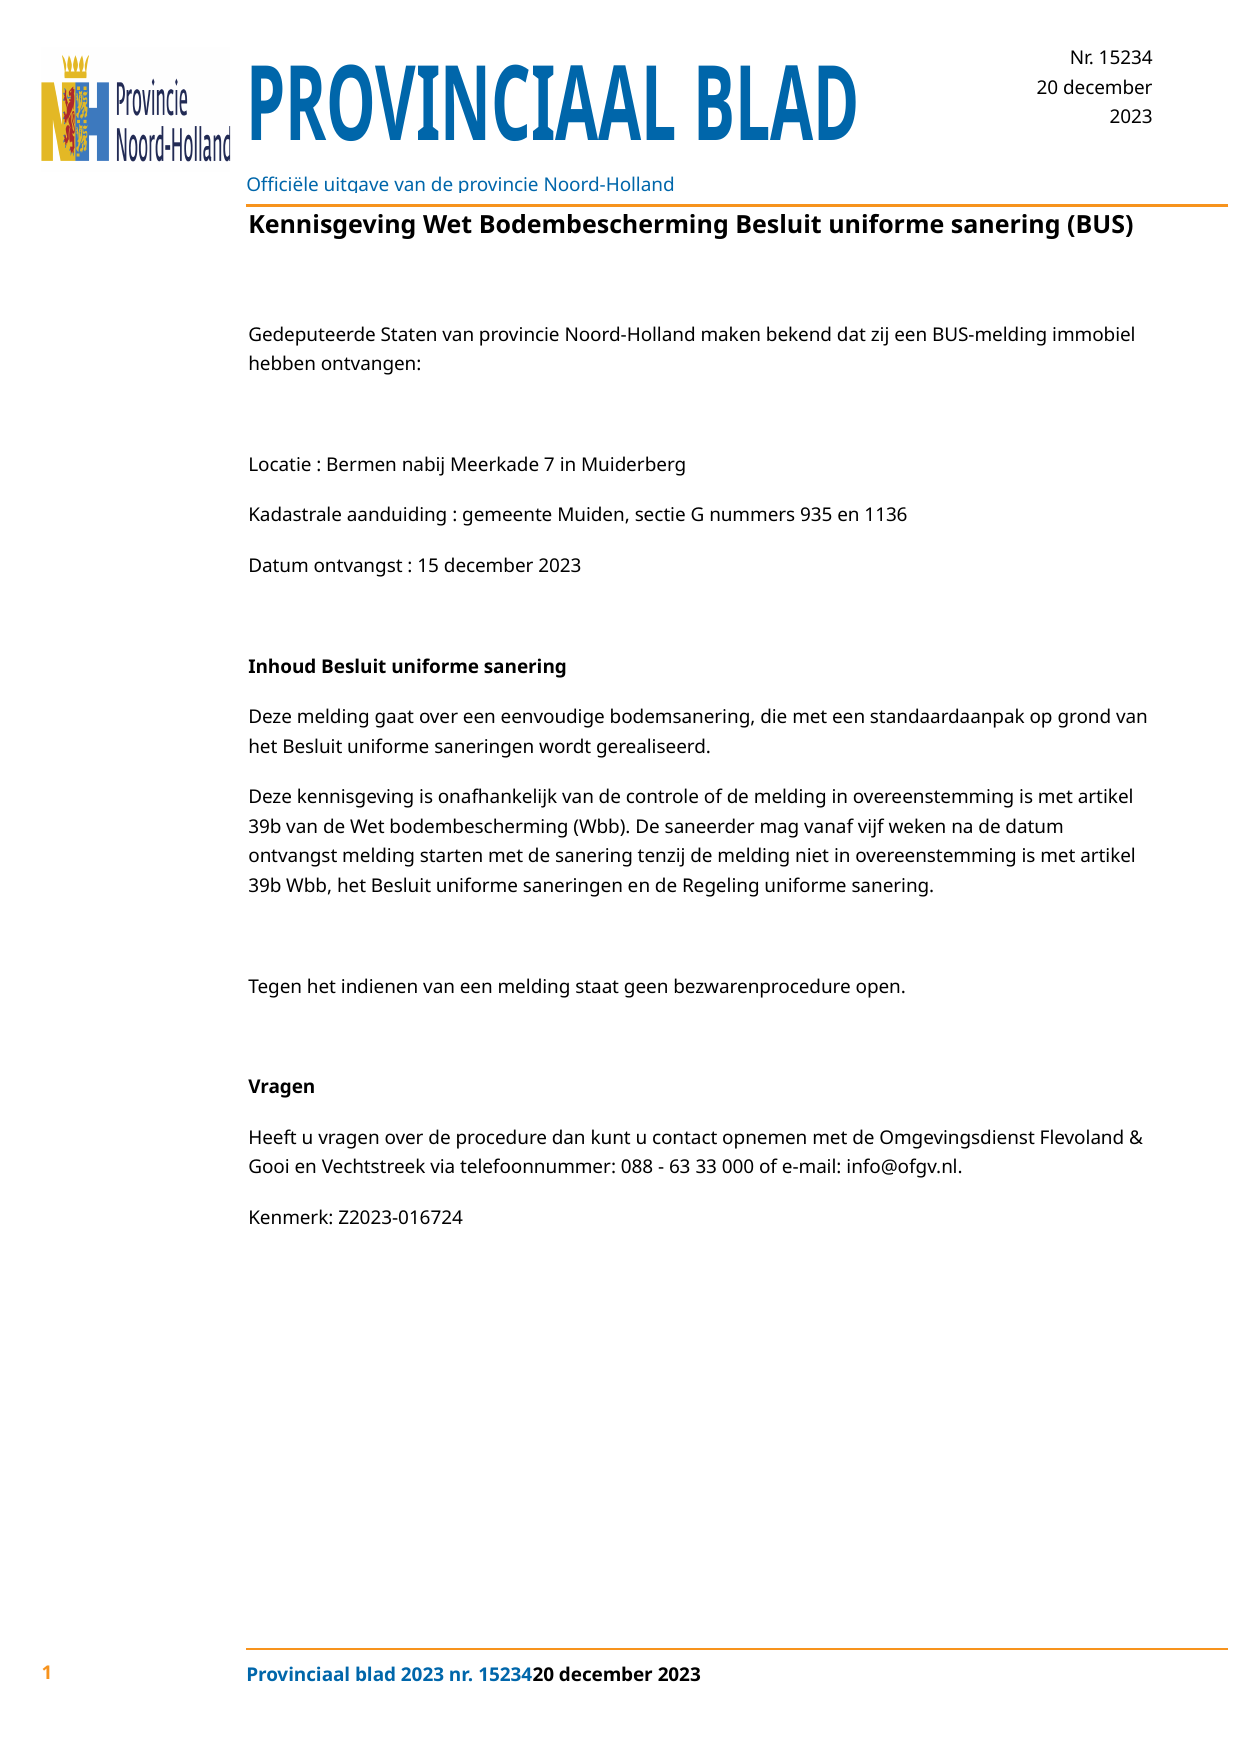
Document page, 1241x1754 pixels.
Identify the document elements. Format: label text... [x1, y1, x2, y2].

text Datum ontvangst : 15 december 2023 [248, 552, 1152, 578]
text Inhoud Besluit uniforme sanering [248, 653, 1152, 678]
text Vragen [248, 1074, 1152, 1099]
text Kenmerk: Z2023-016724 [248, 1204, 1152, 1230]
text Heeft u vragen over de procedure dan kunt u contact opnemen met de Omgevingsdienst Flevoland & Gooi en Vechtstreek via telefoonnummer: 088 - 63 33 000 of e-mail: info@ofgv.nl. [248, 1124, 1152, 1179]
picture [41, 47, 231, 172]
text Tegen het indienen van een melding staat geen bezwarenprocedure open. [248, 973, 1152, 998]
text Deze kennisgeving is onafhankelijk van de controle of de melding in overeenstemming is met artikel 39b van de Wet bodembescherming (Wbb). De saneerder mag vanaf vijf weken na de datum ontvangst melding starten met de sanering tenzij de melding niet in overeenstemming is met artikel 39b Wbb, het Besluit uniforme saneringen en de Regeling uniforme sanering. [248, 783, 1152, 898]
text Kadastrale aanduiding : gemeente Muiden, sectie G nummers 935 en 1136 [248, 502, 1152, 527]
text Kennisgeving Wet Bodembescherming Besluit uniforme sanering (BUS) [248, 207, 1152, 241]
text Deze melding gaat over een eenvoudige bodemsanering, die met een standaardaanpak op grond van het Besluit uniforme saneringen wordt gerealiseerd. [248, 703, 1152, 758]
text Gedeputeerde Staten van provincie Noord-Holland maken bekend dat zij een BUS-melding immobiel hebben ontvangen: [248, 321, 1152, 376]
text Locatie : Bermen nabij Meerkade 7 in Muiderberg [248, 451, 1152, 477]
